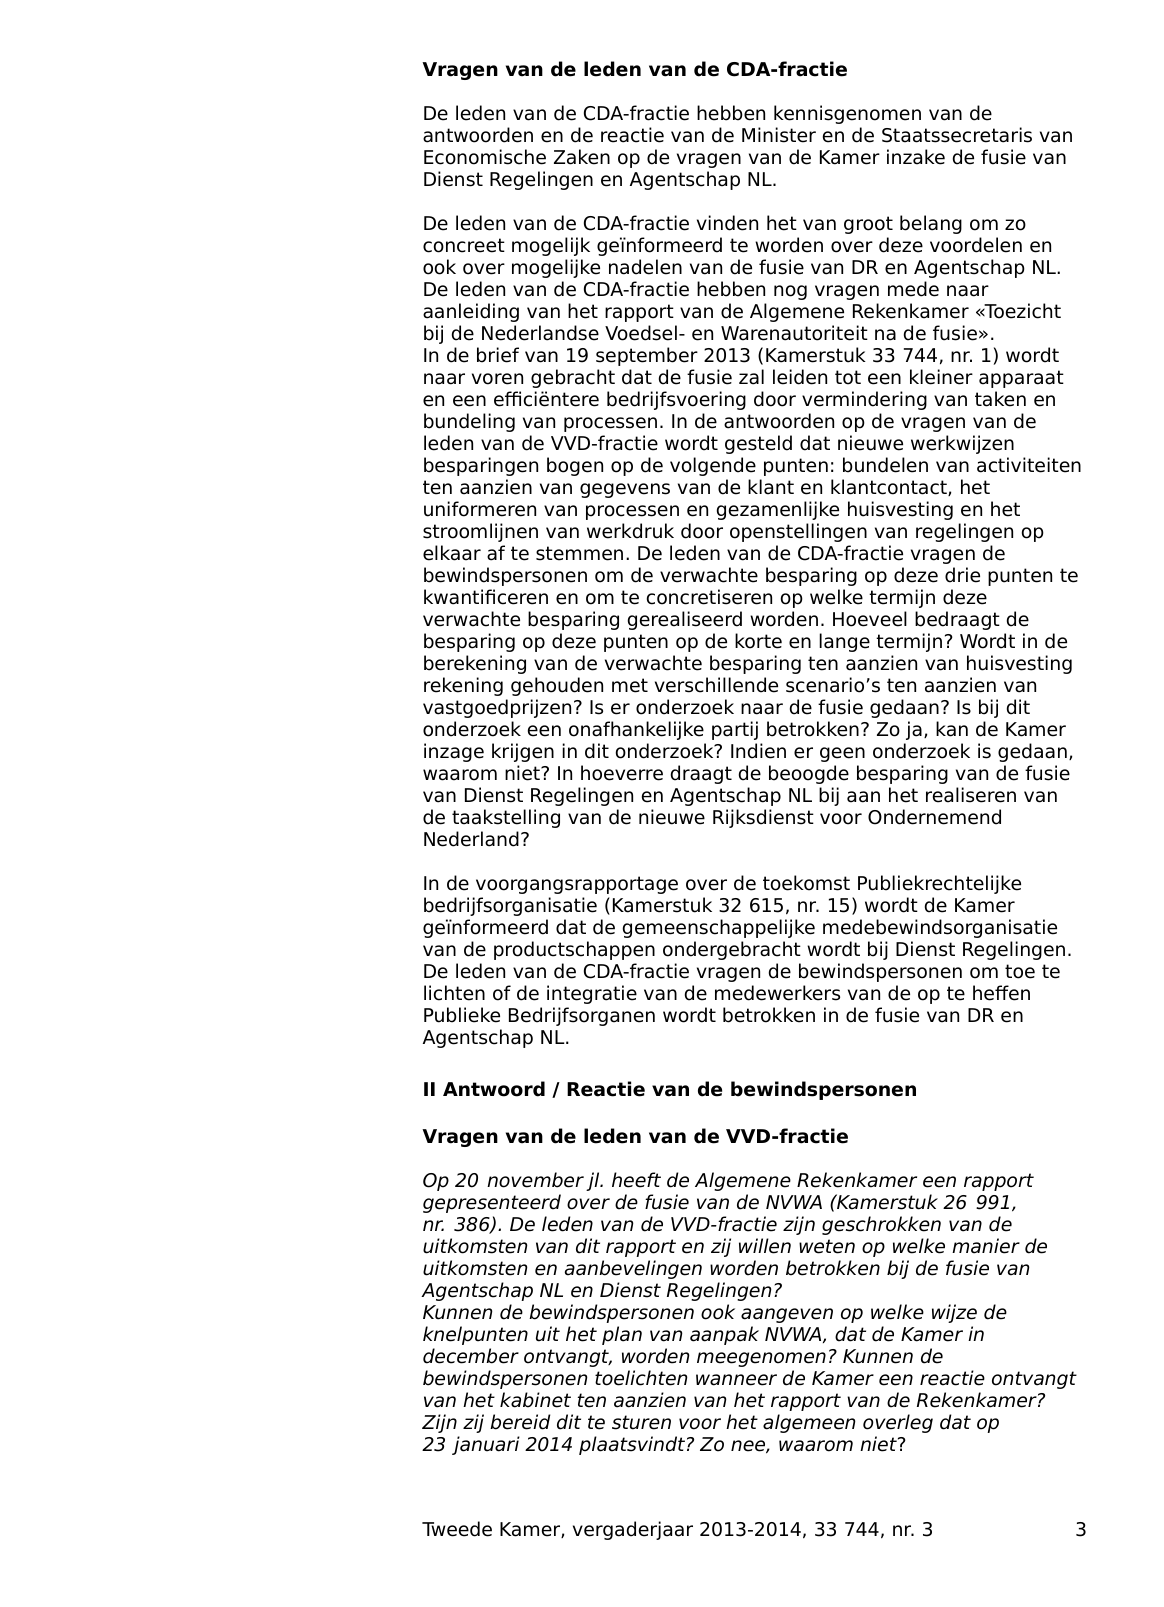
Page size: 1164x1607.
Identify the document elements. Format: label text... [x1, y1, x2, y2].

text De leden van de CDA-fractie vinden het van groot belang om zo concreet mogelijk geïnformeerd te worden over deze voordelen en ook over mogelijke nadelen van de fusie van DR en Agentschap NL. De leden van de CDA-fractie hebben nog vragen mede naar aanleiding van het rapport van de Algemene Rekenkamer «Toezicht bij de Nederlandse Voedsel- en Warenautoriteit na de fusie». [422, 213, 1087, 345]
subtitle Vragen van de leden van de CDA-fractie [422, 59, 1087, 81]
text In de voorgangsrapportage over de toekomst Publiekrechtelijke bedrijfsorganisatie (Kamerstuk 32 615, nr. 15) wordt de Kamer geïnformeerd dat de gemeenschappelijke medebewindsorganisatie van de productschappen ondergebracht wordt bij Dienst Regelingen. De leden van de CDA-fractie vragen de bewindspersonen om toe te lichten of de integratie van de medewerkers van de op te heffen Publieke Bedrijfsorganen wordt betrokken in de fusie van DR en Agentschap NL. [422, 873, 1087, 1049]
text In de brief van 19 september 2013 (Kamerstuk 33 744, nr. 1) wordt naar voren gebracht dat de fusie zal leiden tot een kleiner apparaat en een efficiëntere bedrijfsvoering door vermindering van taken en bundeling van processen. In de antwoorden op de vragen van de leden van de VVD-fractie wordt gesteld dat nieuwe werkwijzen besparingen bogen op de volgende punten: bundelen van activiteiten ten aanzien van gegevens van de klant en klantcontact, het uniformeren van processen en gezamenlijke huisvesting en het stroomlijnen van werkdruk door openstellingen van regelingen op elkaar af te stemmen. De leden van de CDA-fractie vragen de bewindspersonen om de verwachte besparing op deze drie punten te kwantificeren en om te concretiseren op welke termijn deze verwachte besparing gerealiseerd worden. Hoeveel bedraagt de besparing op deze punten op de korte en lange termijn? Wordt in de berekening van de verwachte besparing ten aanzien van huisvesting rekening gehouden met verschillende scenario’s ten aanzien van vastgoedprijzen? Is er onderzoek naar de fusie gedaan? Is bij dit onderzoek een onafhankelijke partij betrokken? Zo ja, kan de Kamer inzage krijgen in dit onderzoek? Indien er geen onderzoek is gedaan, waarom niet? In hoeverre draagt de beoogde besparing van de fusie van Dienst Regelingen en Agentschap NL bij aan het realiseren van de taakstelling van de nieuwe Rijksdienst voor Ondernemend Nederland? [422, 345, 1087, 851]
subtitle II Antwoord / Reactie van de bewindspersonen [422, 1079, 1087, 1101]
text Op 20 november jl. heeft de Algemene Rekenkamer een rapport gepresenteerd over de fusie van de NVWA (Kamerstuk 26 991, nr. 386). De leden van de VVD-fractie zijn geschrokken van de uitkomsten van dit rapport en zij willen weten op welke manier de uitkomsten en aanbevelingen worden betrokken bij de fusie van Agentschap NL en Dienst Regelingen? [422, 1170, 1087, 1302]
text De leden van de CDA-fractie hebben kennisgenomen van de antwoorden en de reactie van de Minister en de Staatssecretaris van Economische Zaken op de vragen van de Kamer inzake de fusie van Dienst Regelingen en Agentschap NL. [422, 103, 1087, 191]
subtitle Vragen van de leden van de VVD-fractie [422, 1126, 1087, 1148]
text Kunnen de bewindspersonen ook aangeven op welke wijze de knelpunten uit het plan van aanpak NVWA, dat de Kamer in december ontvangt, worden meegenomen? Kunnen de bewindspersonen toelichten wanneer de Kamer een reactie ontvangt van het kabinet ten aanzien van het rapport van de Rekenkamer? Zijn zij bereid dit te sturen voor het algemeen overleg dat op 23 januari 2014 plaatsvindt? Zo nee, waarom niet? [422, 1302, 1087, 1456]
